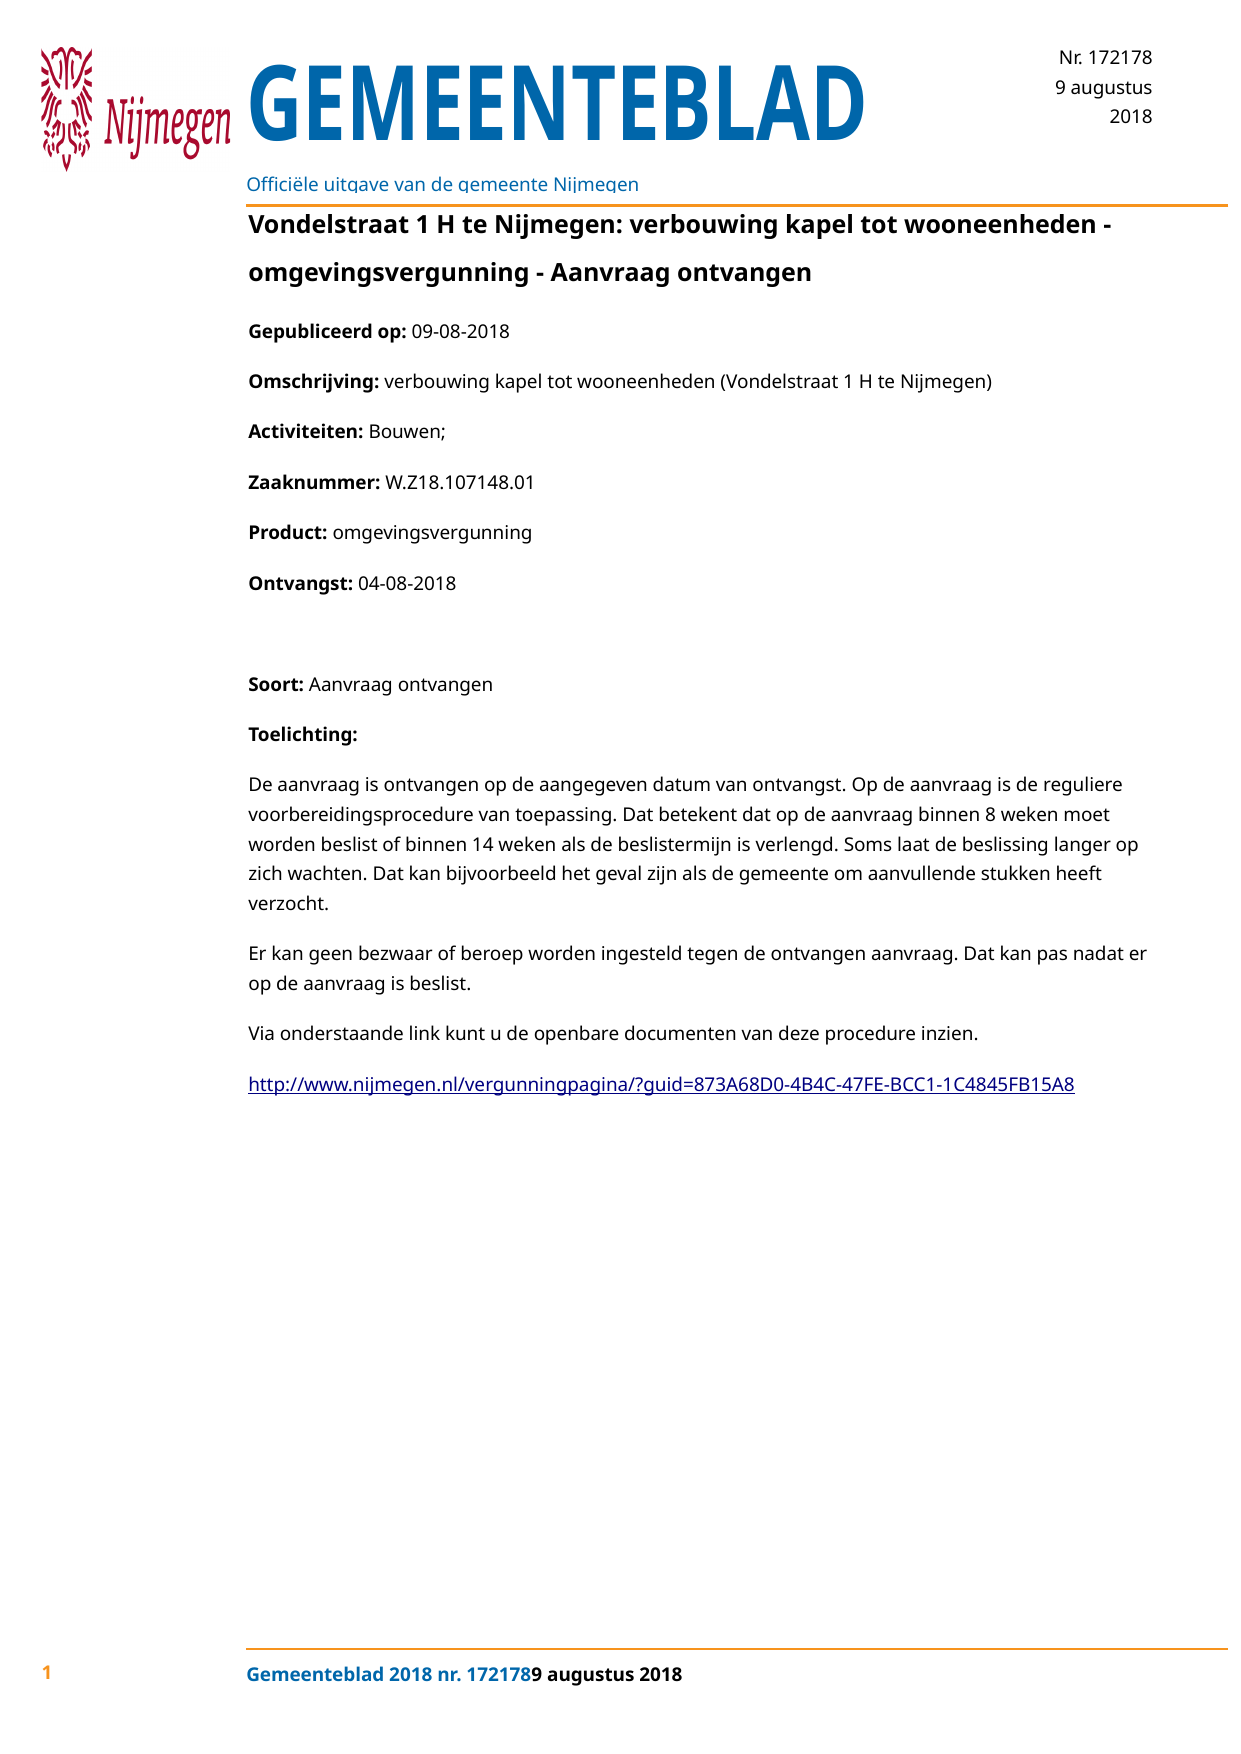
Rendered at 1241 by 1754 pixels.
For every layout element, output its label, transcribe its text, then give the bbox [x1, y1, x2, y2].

text Vondelstraat 1 H te Nijmegen: verbouwing kapel tot wooneenheden - omgevingsvergunning - Aanvraag ontvangen [248, 207, 1152, 288]
text Soort: Aanvraag ontvangen [248, 671, 1152, 697]
picture [41, 47, 231, 172]
text Gepubliceerd op: 09-08-2018 [248, 318, 1152, 344]
text Toelichting: [248, 721, 1152, 747]
text Product: omgevingsvergunning [248, 519, 1152, 545]
text Ontvangst: 04-08-2018 [248, 570, 1152, 596]
text http://www.nijmegen.nl/vergunningpagina/?guid=873A68D0-4B4C-47FE-BCC1-1C4845FB15A8 [248, 1071, 1152, 1097]
text Zaaknummer: W.Z18.107148.01 [248, 469, 1152, 495]
text Er kan geen bezwaar of beroep worden ingesteld tegen de ontvangen aanvraag. Dat kan pas nadat er op de aanvraag is beslist. [248, 940, 1152, 996]
text De aanvraag is ontvangen op de aangegeven datum van ontvangst. Op de aanvraag is de reguliere voorbereidingsprocedure van toepassing. Dat betekent dat op de aanvraag binnen 8 weken moet worden beslist of binnen 14 weken als de beslistermijn is verlengd. Soms laat de beslissing langer op zich wachten. Dat kan bijvoorbeeld het geval zijn als de gemeente om aanvullende stukken heeft verzocht. [248, 772, 1152, 916]
text Omschrijving: verbouwing kapel tot wooneenheden (Vondelstraat 1 H te Nijmegen) [248, 368, 1152, 394]
text Via onderstaande link kunt u de openbare documenten van deze procedure inzien. [248, 1020, 1152, 1046]
text Activiteiten: Bouwen; [248, 419, 1152, 444]
